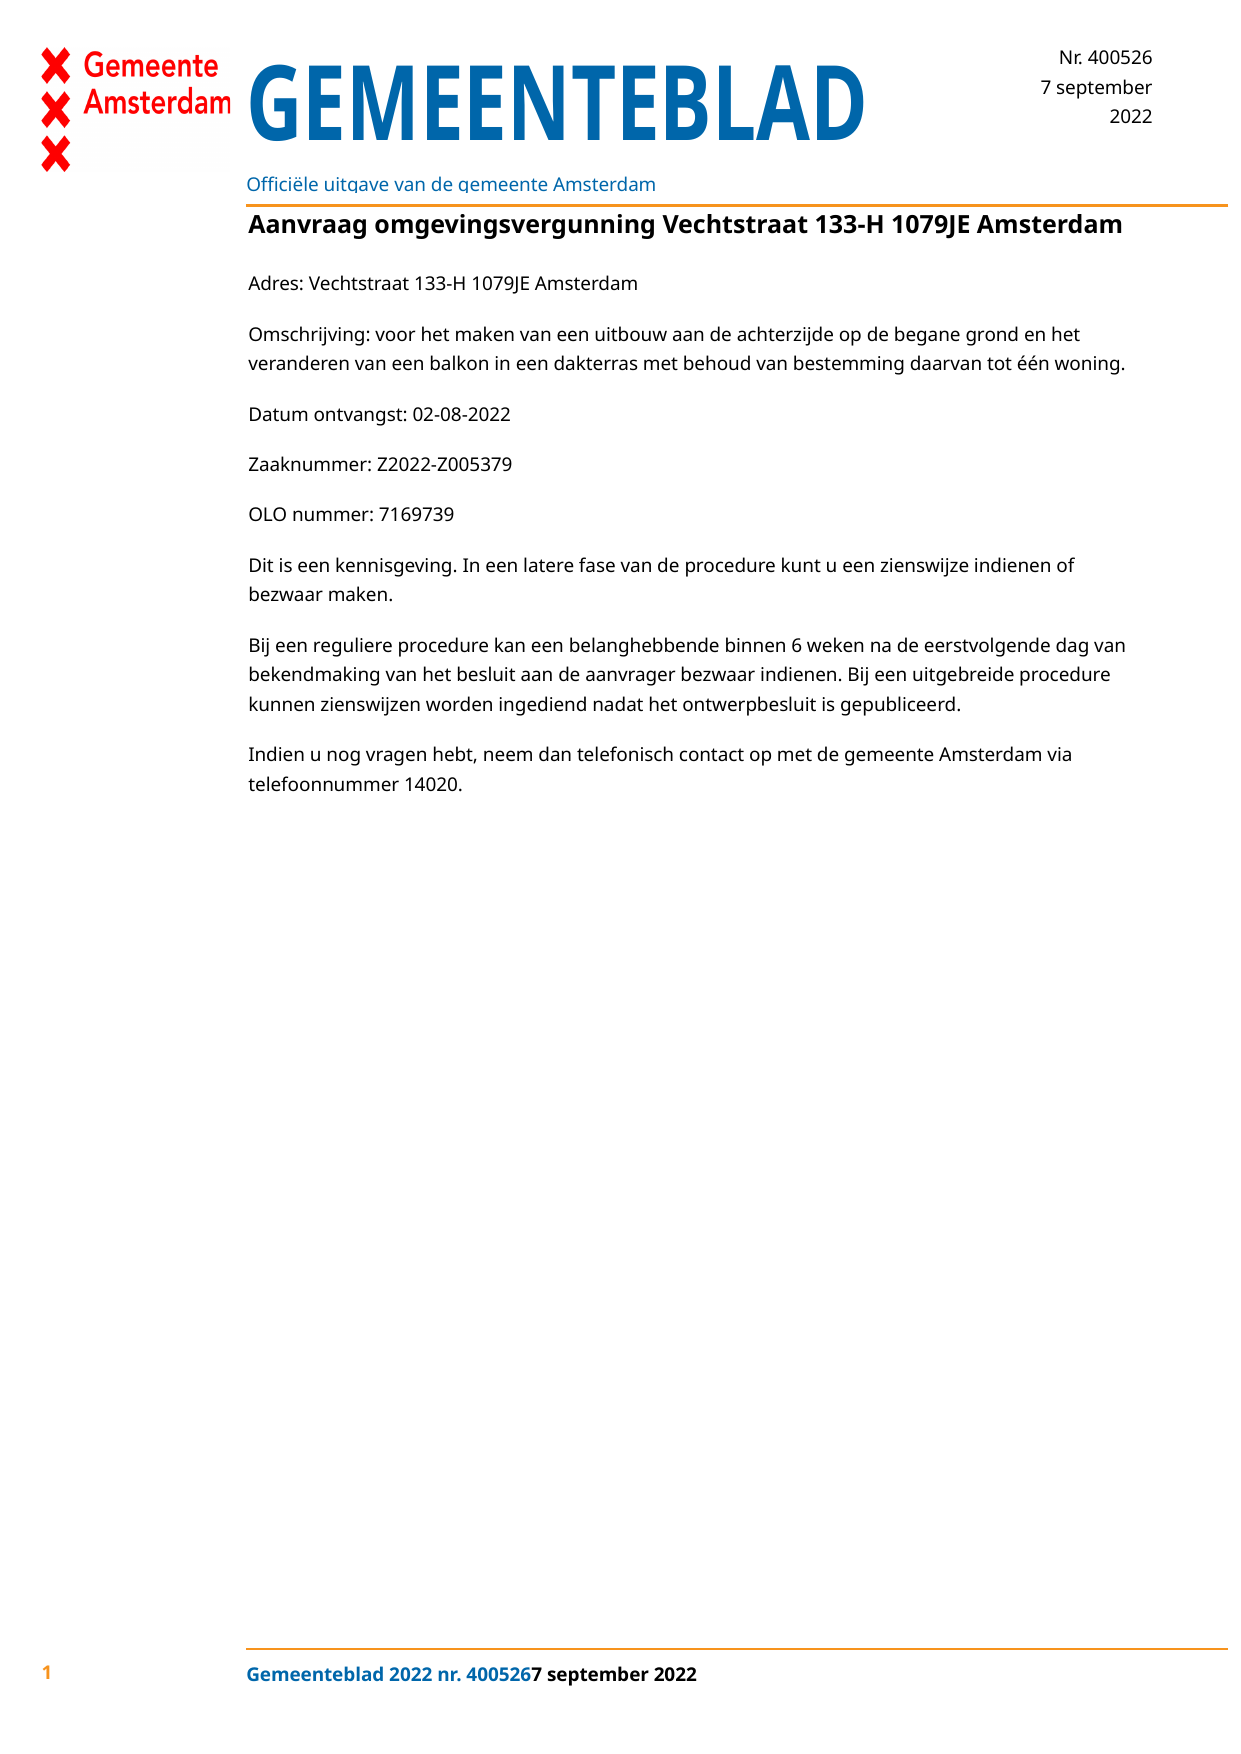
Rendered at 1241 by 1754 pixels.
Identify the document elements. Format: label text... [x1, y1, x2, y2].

text Bij een reguliere procedure kan een belanghebbende binnen 6 weken na de eerstvolgende dag van bekendmaking van het besluit aan de aanvrager bezwaar indienen. Bij een uitgebreide procedure kunnen zienswijzen worden ingediend nadat het ontwerpbesluit is gepubliceerd. [248, 632, 1152, 717]
text Indien u nog vragen hebt, neem dan telefonisch contact op met de gemeente Amsterdam via telefoonnummer 14020. [248, 742, 1152, 797]
text Adres: Vechtstraat 133-H 1079JE Amsterdam [248, 270, 1152, 296]
picture [41, 47, 231, 172]
text Aanvraag omgevingsvergunning Vechtstraat 133-H 1079JE Amsterdam [248, 207, 1152, 241]
text OLO nummer: 7169739 [248, 502, 1152, 527]
text Datum ontvangst: 02-08-2022 [248, 401, 1152, 426]
text Zaaknummer: Z2022-Z005379 [248, 451, 1152, 477]
text Omschrijving: voor het maken van een uitbouw aan de achterzijde op de begane grond en het veranderen van een balkon in een dakterras met behoud van bestemming daarvan tot één woning. [248, 321, 1152, 376]
text Dit is een kennisgeving. In een latere fase van de procedure kunt u een zienswijze indienen of bezwaar maken. [248, 552, 1152, 607]
